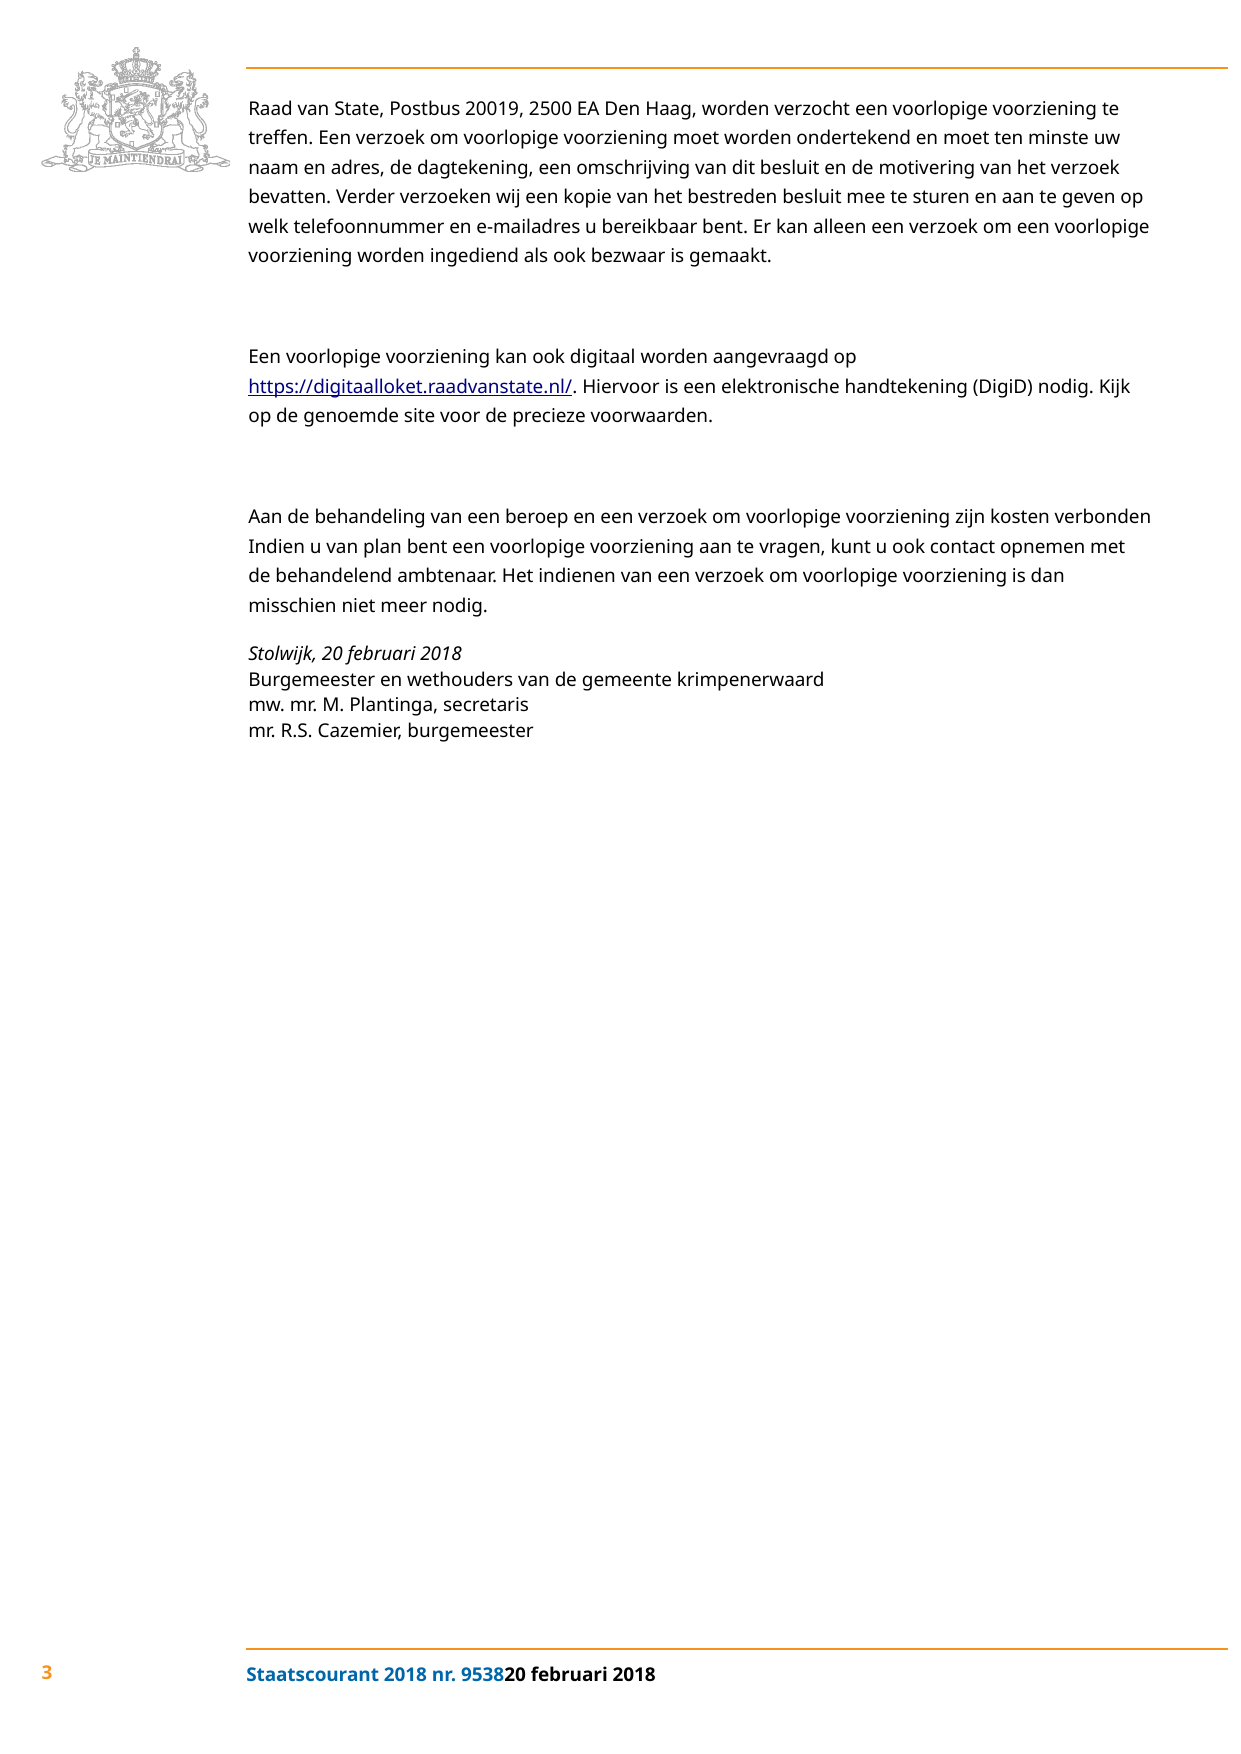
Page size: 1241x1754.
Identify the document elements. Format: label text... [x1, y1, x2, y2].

text Stolwijk, 20 februari 2018 [248, 640, 1152, 666]
text mr. R.S. Cazemier, burgemeester [248, 717, 1152, 743]
text Burgemeester en wethouders van de gemeente krimpenerwaard [248, 666, 1152, 692]
text Raad van State, Postbus 20019, 2500 EA Den Haag, worden verzocht een voorlopige voorziening te treffen. Een verzoek om voorlopige voorziening moet worden ondertekend en moet ten minste uw naam en adres, de dagtekening, een omschrijving van dit besluit en de motivering van het verzoek bevatten. Verder verzoeken wij een kopie van het bestreden besluit mee te sturen en aan te geven op welk telefoonnummer en e-mailadres u bereikbaar bent. Er kan alleen een verzoek om een voorlopige voorziening worden ingediend als ook bezwaar is gemaakt. [248, 95, 1152, 268]
text Aan de behandeling van een beroep en een verzoek om voorlopige voorziening zijn kosten verbonden Indien u van plan bent een voorlopige voorziening aan te vragen, kunt u ook contact opnemen met de behandelend ambtenaar. Het indienen van een verzoek om voorlopige voorziening is dan misschien niet meer nodig. [248, 503, 1152, 618]
picture [41, 47, 231, 172]
text mw. mr. M. Plantinga, secretaris [248, 692, 1152, 717]
text Een voorlopige voorziening kan ook digitaal worden aangevraagd op https://digitaalloket.raadvanstate.nl/. Hiervoor is een elektronische handtekening (DigiD) nodig. Kijk op de genoemde site voor de precieze voorwaarden. [248, 343, 1152, 428]
